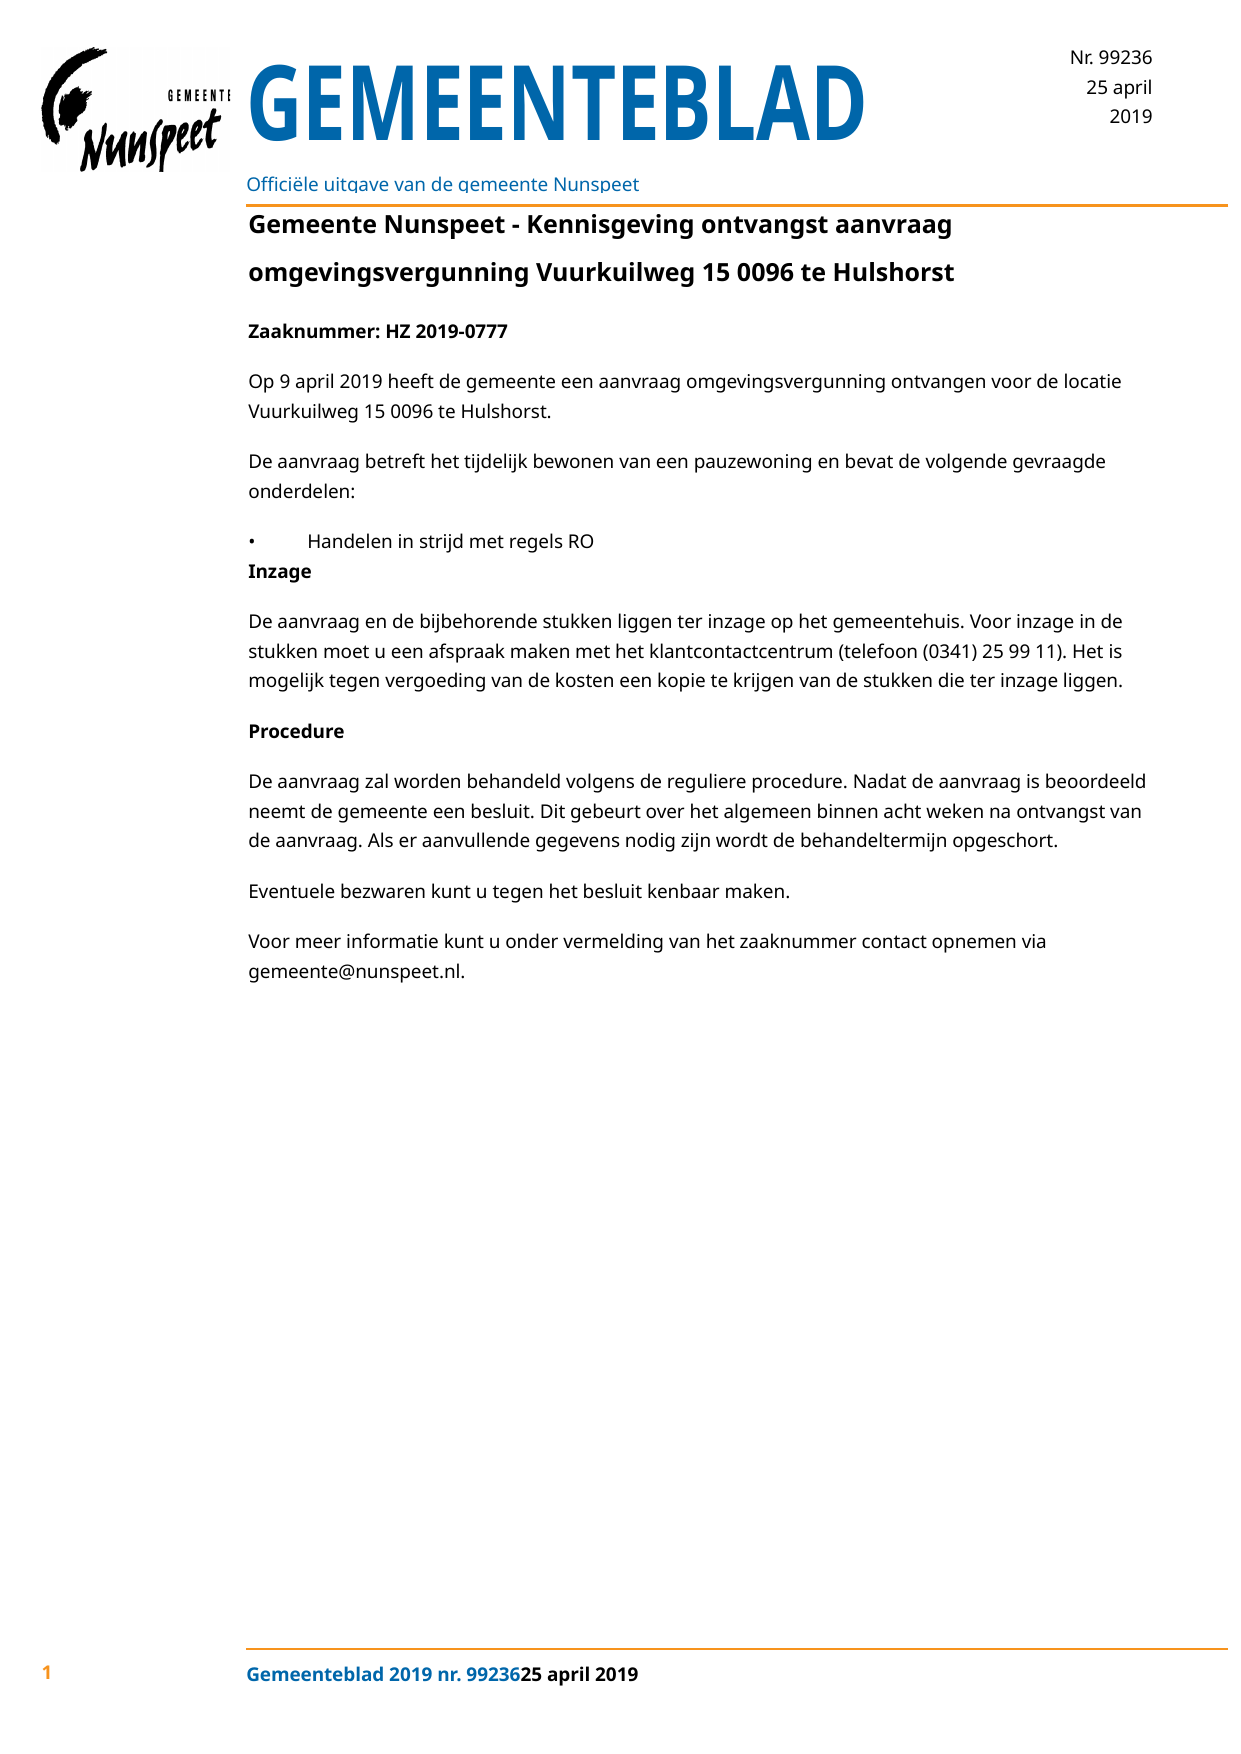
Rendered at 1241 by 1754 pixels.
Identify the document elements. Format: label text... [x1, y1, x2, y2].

picture [41, 47, 231, 172]
text Procedure [248, 718, 1152, 744]
text Zaaknummer: HZ 2019-0777 [248, 318, 1152, 344]
text De aanvraag zal worden behandeld volgens de reguliere procedure. Nadat de aanvraag is beoordeeld neemt de gemeente een besluit. Dit gebeurt over het algemeen binnen acht weken na ontvangst van de aanvraag. Als er aanvullende gegevens nodig zijn wordt de behandeltermijn opgeschort. [248, 768, 1152, 853]
text Inzage [248, 558, 1152, 584]
text Voor meer informatie kunt u onder vermelding van het zaaknummer contact opnemen via gemeente@nunspeet.nl. [248, 928, 1152, 984]
list Handelen in strijd met regels RO [248, 528, 1152, 554]
text Eventuele bezwaren kunt u tegen het besluit kenbaar maken. [248, 878, 1152, 904]
text Op 9 april 2019 heeft de gemeente een aanvraag omgevingsvergunning ontvangen voor de locatie Vuurkuilweg 15 0096 te Hulshorst. [248, 368, 1152, 424]
text De aanvraag betreft het tijdelijk bewonen van een pauzewoning en bevat de volgende gevraagde onderdelen: [248, 448, 1152, 504]
text De aanvraag en de bijbehorende stukken liggen ter inzage op het gemeentehuis. Voor inzage in de stukken moet u een afspraak maken met het klantcontactcentrum (telefoon (0341) 25 99 11). Het is mogelijk tegen vergoeding van de kosten een kopie te krijgen van de stukken die ter inzage liggen. [248, 608, 1152, 693]
text Gemeente Nunspeet - Kennisgeving ontvangst aanvraag omgevingsvergunning Vuurkuilweg 15 0096 te Hulshorst [248, 207, 1152, 288]
